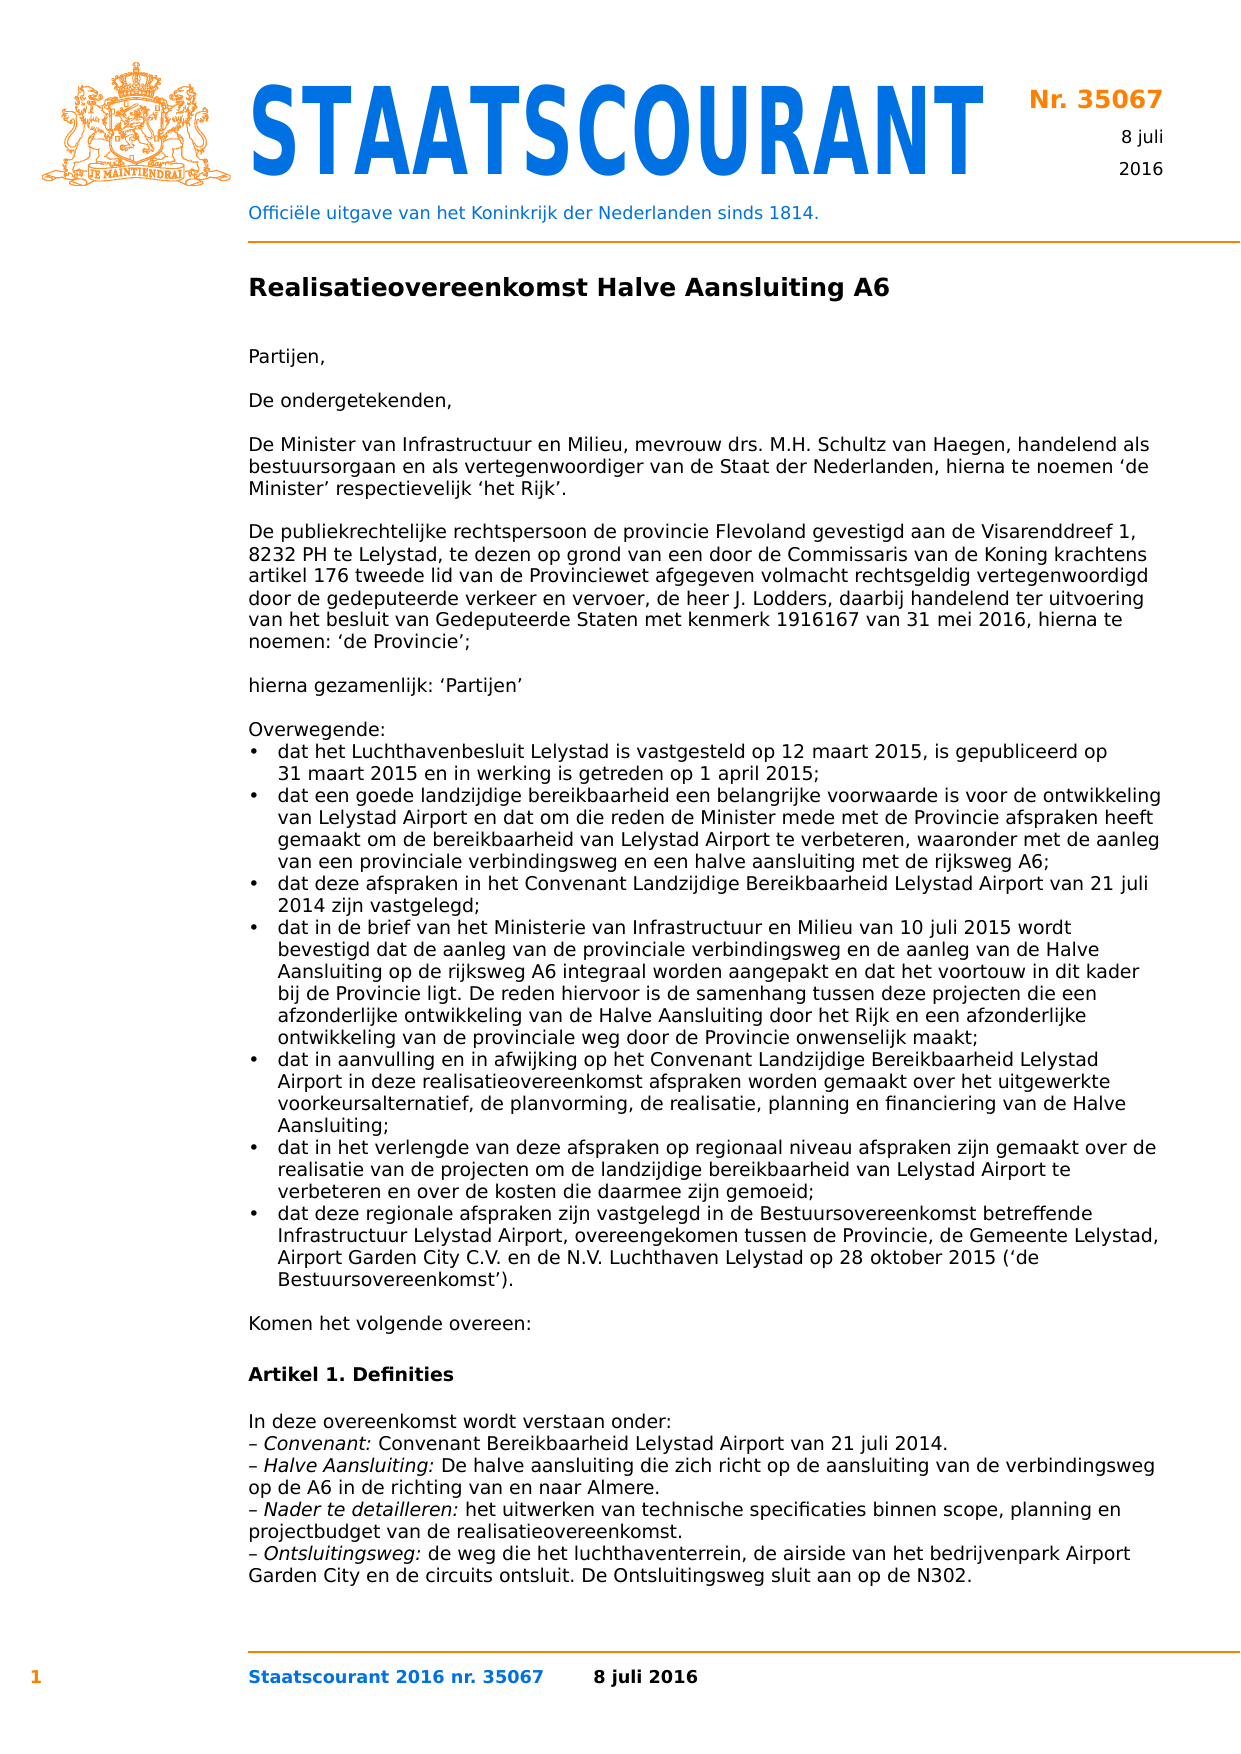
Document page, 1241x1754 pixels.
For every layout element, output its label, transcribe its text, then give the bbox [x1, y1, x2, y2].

text De ondergetekenden, [248, 390, 1163, 412]
text • dat in de brief van het Ministerie van Infrastructuur en Milieu van 10 juli 2015 wordt bevestigd dat de aanleg van de provinciale verbindingsweg en de aanleg van de Halve Aansluiting op de rijksweg A6 integraal worden aangepakt en dat het voortouw in dit kader bij de Provincie ligt. De reden hiervoor is de samenhang tussen deze projecten die een afzonderlijke ontwikkeling van de Halve Aansluiting door het Rijk en een afzonderlijke ontwikkeling van de provinciale weg door de Provincie onwenselijk maakt; [248, 917, 1163, 1049]
text Komen het volgende overeen: [248, 1312, 1163, 1334]
text • dat deze afspraken in het Convenant Landzijdige Bereikbaarheid Lelystad Airport van 21 juli 2014 zijn vastgelegd; [248, 873, 1163, 917]
text – Convenant: Convenant Bereikbaarheid Lelystad Airport van 21 juli 2014. [248, 1433, 1163, 1455]
text Partijen, [248, 346, 1163, 368]
text – Ontsluitingsweg: de weg die het luchthaventerrein, de airside van het bedrijvenpark Airport Garden City en de circuits ontsluit. De Ontsluitingsweg sluit aan op de N302. [248, 1543, 1163, 1587]
text – Nader te detailleren: het uitwerken van technische specificaties binnen scope, planning en projectbudget van de realisatieovereenkomst. [248, 1499, 1163, 1543]
text – Halve Aansluiting: De halve aansluiting die zich richt op de aansluiting van de verbindingsweg op de A6 in de richting van en naar Almere. [248, 1455, 1163, 1499]
text • dat het Luchthavenbesluit Lelystad is vastgesteld op 12 maart 2015, is gepubliceerd op 31 maart 2015 en in werking is getreden op 1 april 2015; [248, 741, 1163, 785]
text • dat een goede landzijdige bereikbaarheid een belangrijke voorwaarde is voor de ontwikkeling van Lelystad Airport en dat om die reden de Minister mede met de Provincie afspraken heeft gemaakt om de bereikbaarheid van Lelystad Airport te verbeteren, waaronder met de aanleg van een provinciale verbindingsweg en een halve aansluiting met de rijksweg A6; [248, 785, 1163, 873]
text • dat in het verlengde van deze afspraken op regionaal niveau afspraken zijn gemaakt over de realisatie van de projecten om de landzijdige bereikbaarheid van Lelystad Airport te verbeteren en over de kosten die daarmee zijn gemoeid; [248, 1137, 1163, 1203]
subtitle Artikel 1. Definities [248, 1364, 1163, 1386]
text In deze overeenkomst wordt verstaan onder: [248, 1411, 1163, 1433]
table_cell Officiële uitgave van het Koninkrijk der Nederlanden sinds 1814. [248, 203, 1240, 241]
table_cell 8 juli [998, 121, 1240, 153]
subtitle Realisatieovereenkomst Halve Aansluiting A6 [248, 273, 1163, 302]
table_header Nr. 35067 [998, 62, 1240, 121]
text • dat deze regionale afspraken zijn vastgelegd in de Bestuursovereenkomst betreffende Infrastructuur Lelystad Airport, overeengekomen tussen de Provincie, de Gemeente Lelystad, Airport Garden City C.V. en de N.V. Luchthaven Lelystad op 28 oktober 2015 (‘de Bestuursovereenkomst’). [248, 1203, 1163, 1291]
text De publiekrechtelijke rechtspersoon de provincie Flevoland gevestigd aan de Visarenddreef 1, 8232 PH te Lelystad, te dezen op grond van een door de Commissaris van de Koning krachtens artikel 176 tweede lid van de Provinciewet afgegeven volmacht rechtsgeldig vertegenwoordigd door de gedeputeerde verkeer en vervoer, de heer J. Lodders, daarbij handelend ter uitvoering van het besluit van Gedeputeerde Staten met kenmerk 1916167 van 31 mei 2016, hierna te noemen: ‘de Provincie’; [248, 521, 1163, 653]
text Overwegende: [248, 719, 1163, 741]
text De Minister van Infrastructuur en Milieu, mevrouw drs. M.H. Schultz van Haegen, handelend als bestuursorgaan en als vertegenwoordiger van de Staat der Nederlanden, hierna te noemen ‘de Minister’ respectievelijk ‘het Rijk’. [248, 434, 1163, 499]
table_header STAATSCOURANT [248, 62, 998, 203]
table_cell 2016 [998, 153, 1240, 203]
picture [41, 62, 231, 186]
text hierna gezamenlijk: ‘Partijen’ [248, 675, 1163, 697]
text • dat in aanvulling en in afwijking op het Convenant Landzijdige Bereikbaarheid Lelystad Airport in deze realisatieovereenkomst afspraken worden gemaakt over het uitgewerkte voorkeursalternatief, de planvorming, de realisatie, planning en financiering van de Halve Aansluiting; [248, 1049, 1163, 1137]
table_header [25, 62, 248, 241]
